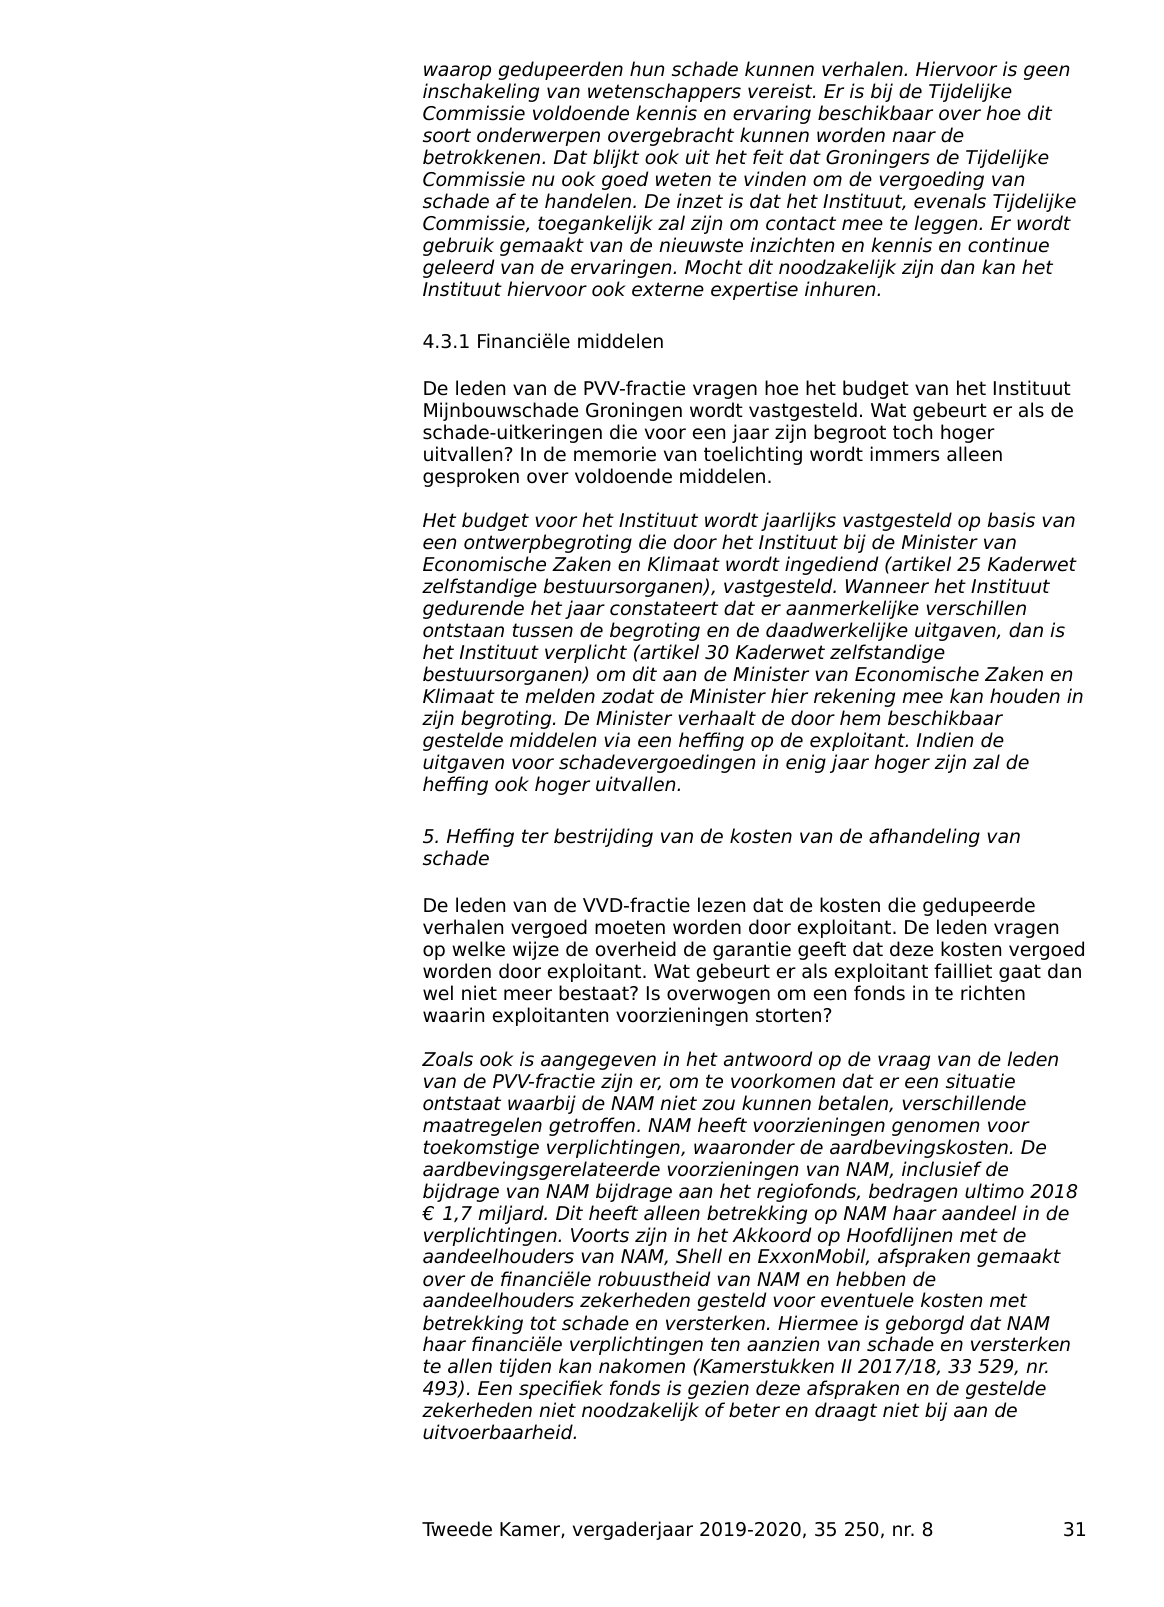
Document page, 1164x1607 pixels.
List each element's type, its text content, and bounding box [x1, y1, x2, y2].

subtitle 5. Heffing ter bestrijding van de kosten van de afhandeling van schade [422, 826, 1087, 869]
text Zoals ook is aangegeven in het antwoord op de vraag van de leden van de PVV-fractie zijn er, om te voorkomen dat er een situatie ontstaat waarbij de NAM niet zou kunnen betalen, verschillende maatregelen getroffen. NAM heeft voorzieningen genomen voor toekomstige verplichtingen, waaronder de aardbevingskosten. De aardbevingsgerelateerde voorzieningen van NAM, inclusief de bijdrage van NAM bijdrage aan het regiofonds, bedragen ultimo 2018 € 1,7 miljard. Dit heeft alleen betrekking op NAM haar aandeel in de verplichtingen. Voorts zijn in het Akkoord op Hoofdlijnen met de aandeelhouders van NAM, Shell en ExxonMobil, afspraken gemaakt over de financiële robuustheid van NAM en hebben de aandeelhouders zekerheden gesteld voor eventuele kosten met betrekking tot schade en versterken. Hiermee is geborgd dat NAM haar financiële verplichtingen ten aanzien van schade en versterken te allen tijden kan nakomen (Kamerstukken II 2017/18, 33 529, nr. 493). Een specifiek fonds is gezien deze afspraken en de gestelde zekerheden niet noodzakelijk of beter en draagt niet bij aan de uitvoerbaarheid. [422, 1049, 1087, 1444]
text waarop gedupeerden hun schade kunnen verhalen. Hiervoor is geen inschakeling van wetenschappers vereist. Er is bij de Tijdelijke Commissie voldoende kennis en ervaring beschikbaar over hoe dit soort onderwerpen overgebracht kunnen worden naar de betrokkenen. Dat blijkt ook uit het feit dat Groningers de Tijdelijke Commissie nu ook goed weten te vinden om de vergoeding van schade af te handelen. De inzet is dat het Instituut, evenals Tijdelijke Commissie, toegankelijk zal zijn om contact mee te leggen. Er wordt gebruik gemaakt van de nieuwste inzichten en kennis en continue geleerd van de ervaringen. Mocht dit noodzakelijk zijn dan kan het Instituut hiervoor ook externe expertise inhuren. [422, 59, 1087, 301]
text De leden van de PVV-fractie vragen hoe het budget van het Instituut Mijnbouwschade Groningen wordt vastgesteld. Wat gebeurt er als de schade-uitkeringen die voor een jaar zijn begroot toch hoger uitvallen? In de memorie van toelichting wordt immers alleen gesproken over voldoende middelen. [422, 378, 1087, 488]
text Het budget voor het Instituut wordt jaarlijks vastgesteld op basis van een ontwerpbegroting die door het Instituut bij de Minister van Economische Zaken en Klimaat wordt ingediend (artikel 25 Kaderwet zelfstandige bestuursorganen), vastgesteld. Wanneer het Instituut gedurende het jaar constateert dat er aanmerkelijke verschillen ontstaan tussen de begroting en de daadwerkelijke uitgaven, dan is het Instituut verplicht (artikel 30 Kaderwet zelfstandige bestuursorganen) om dit aan de Minister van Economische Zaken en Klimaat te melden zodat de Minister hier rekening mee kan houden in zijn begroting. De Minister verhaalt de door hem beschikbaar gestelde middelen via een heffing op de exploitant. Indien de uitgaven voor schadevergoedingen in enig jaar hoger zijn zal de heffing ook hoger uitvallen. [422, 510, 1087, 796]
subtitle 4.3.1 Financiële middelen [422, 331, 1087, 353]
text De leden van de VVD-fractie lezen dat de kosten die gedupeerde verhalen vergoed moeten worden door exploitant. De leden vragen op welke wijze de overheid de garantie geeft dat deze kosten vergoed worden door exploitant. Wat gebeurt er als exploitant failliet gaat dan wel niet meer bestaat? Is overwogen om een fonds in te richten waarin exploitanten voorzieningen storten? [422, 894, 1087, 1026]
